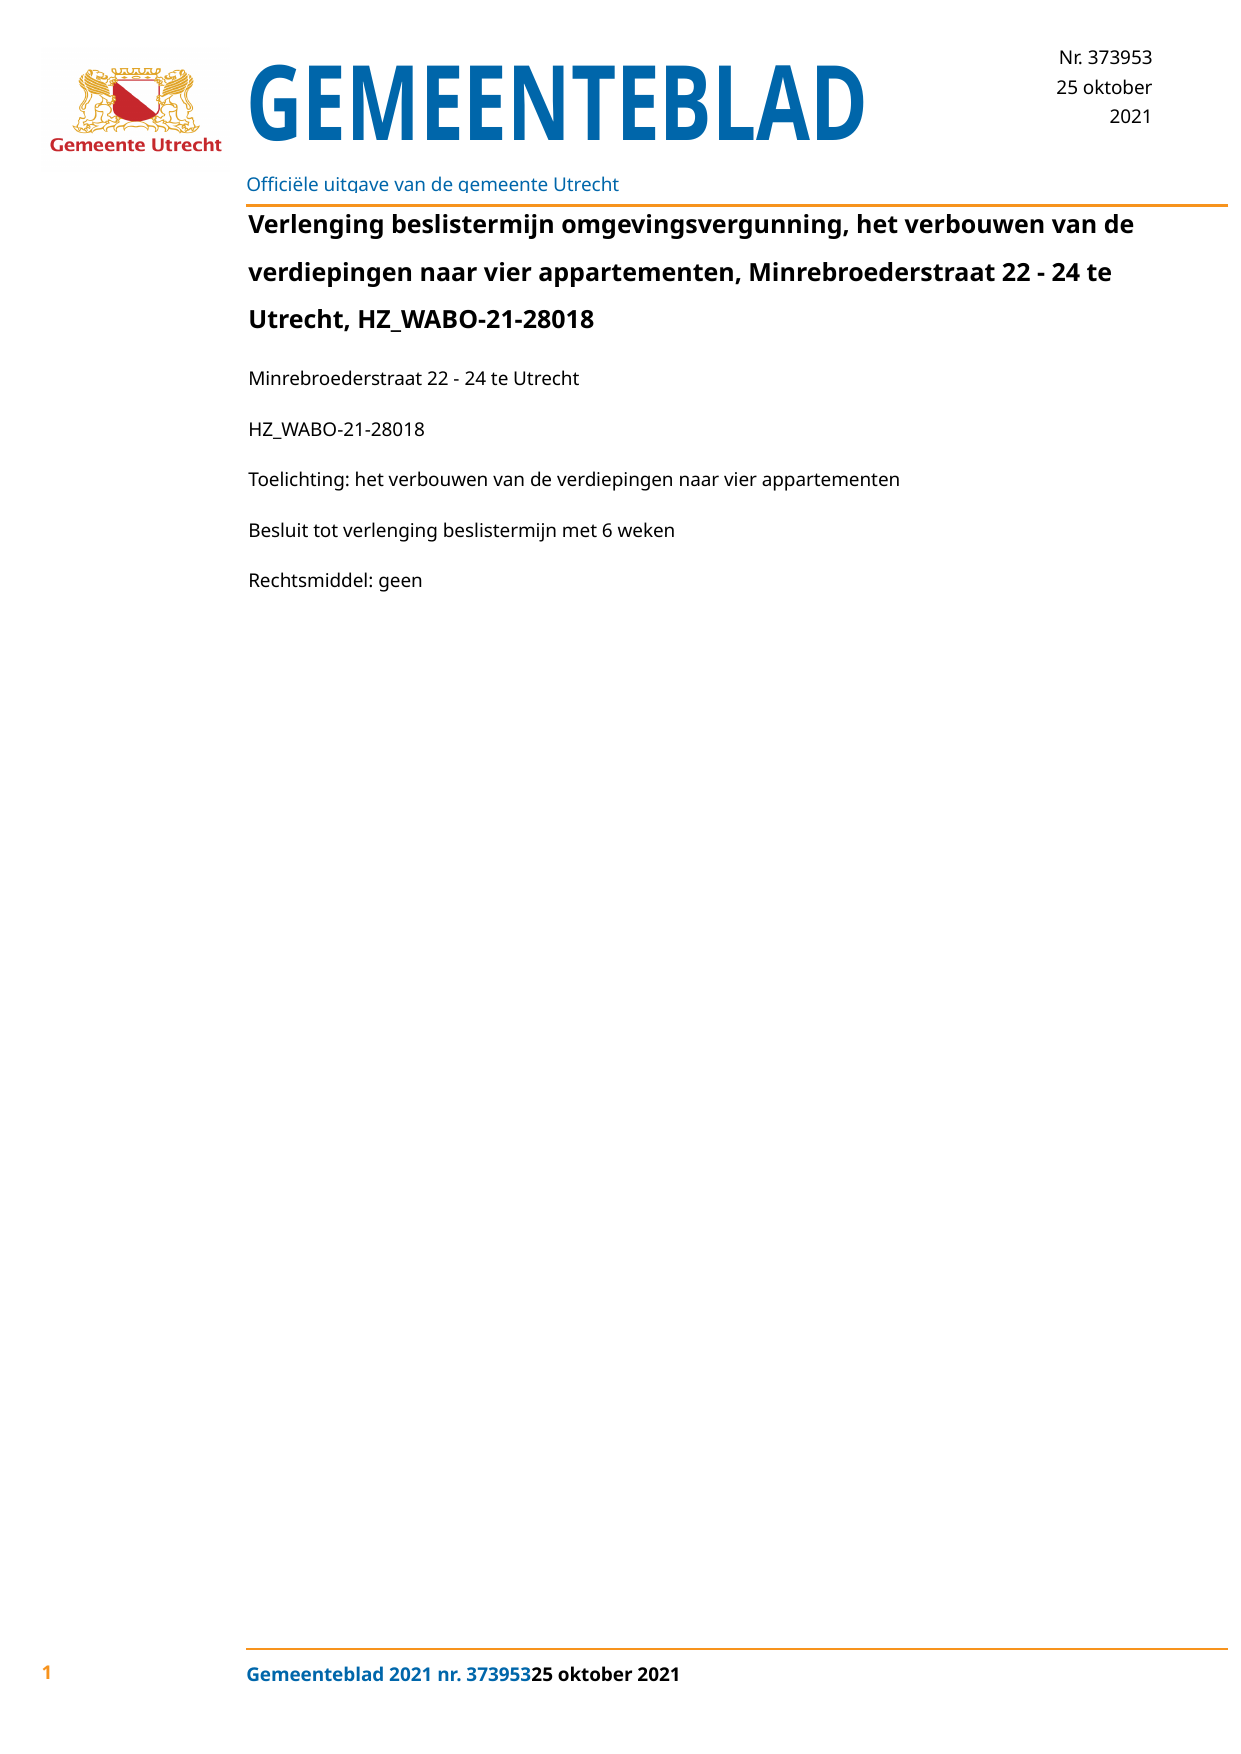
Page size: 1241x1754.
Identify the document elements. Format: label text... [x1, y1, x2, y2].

text Minrebroederstraat 22 - 24 te Utrecht [248, 366, 1152, 391]
text Toelichting: het verbouwen van de verdiepingen naar vier appartementen [248, 466, 1152, 492]
picture [41, 47, 231, 172]
text HZ_WABO-21-28018 [248, 416, 1152, 442]
text Besluit tot verlenging beslistermijn met 6 weken [248, 517, 1152, 542]
text Verlenging beslistermijn omgevingsvergunning, het verbouwen van de verdiepingen naar vier appartementen, Minrebroederstraat 22 - 24 te Utrecht, HZ_WABO-21-28018 [248, 207, 1152, 336]
text Rechtsmiddel: geen [248, 567, 1152, 593]
